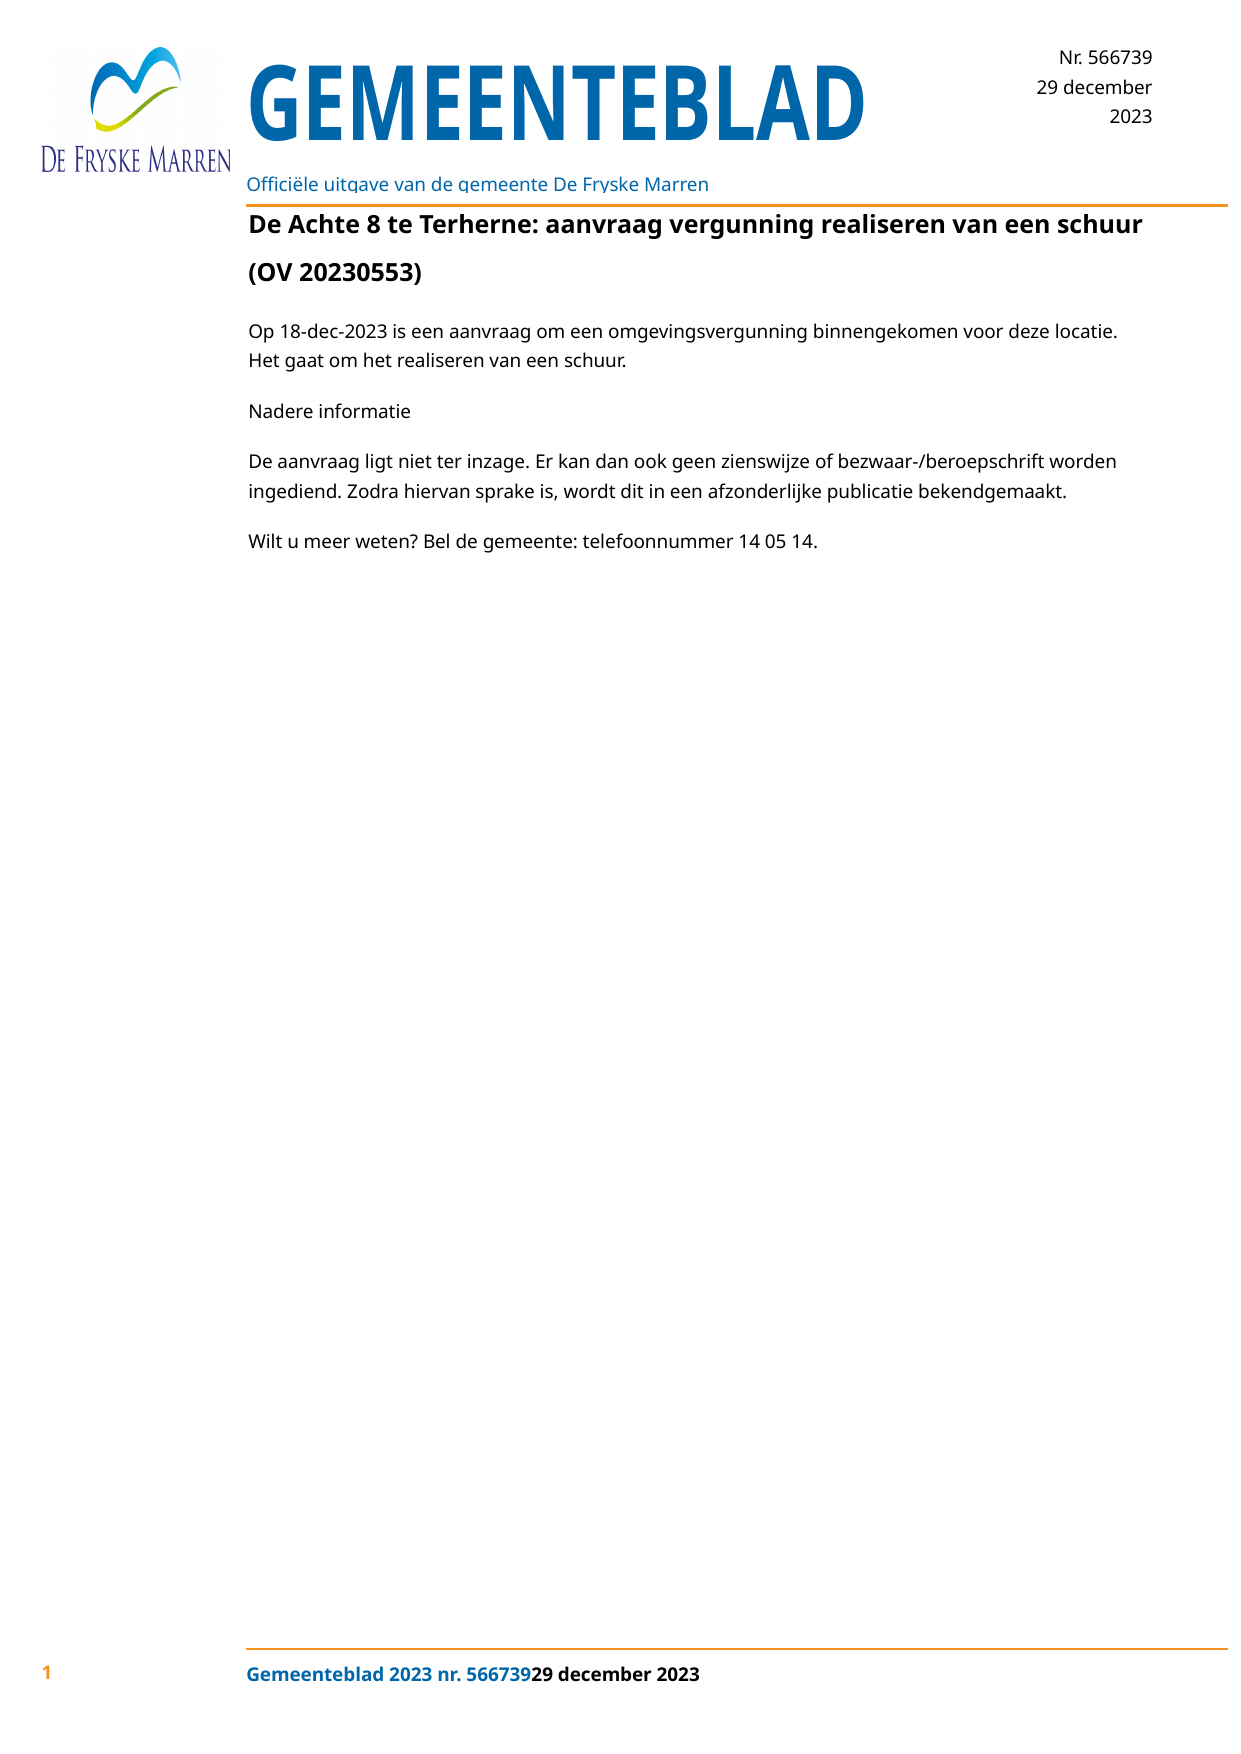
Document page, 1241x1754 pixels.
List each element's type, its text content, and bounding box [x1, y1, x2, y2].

picture [41, 47, 231, 172]
text De Achte 8 te Terherne: aanvraag vergunning realiseren van een schuur (OV 20230553) [248, 207, 1152, 288]
text Wilt u meer weten? Bel de gemeente: telefoonnummer 14 05 14. [248, 528, 1152, 554]
text Nadere informatie [248, 398, 1152, 424]
text De aanvraag ligt niet ter inzage. Er kan dan ook geen zienswijze of bezwaar-/beroepschrift worden ingediend. Zodra hiervan sprake is, wordt dit in een afzonderlijke publicatie bekendgemaakt. [248, 448, 1152, 504]
text Op 18-dec-2023 is een aanvraag om een omgevingsvergunning binnengekomen voor deze locatie. Het gaat om het realiseren van een schuur. [248, 318, 1152, 373]
